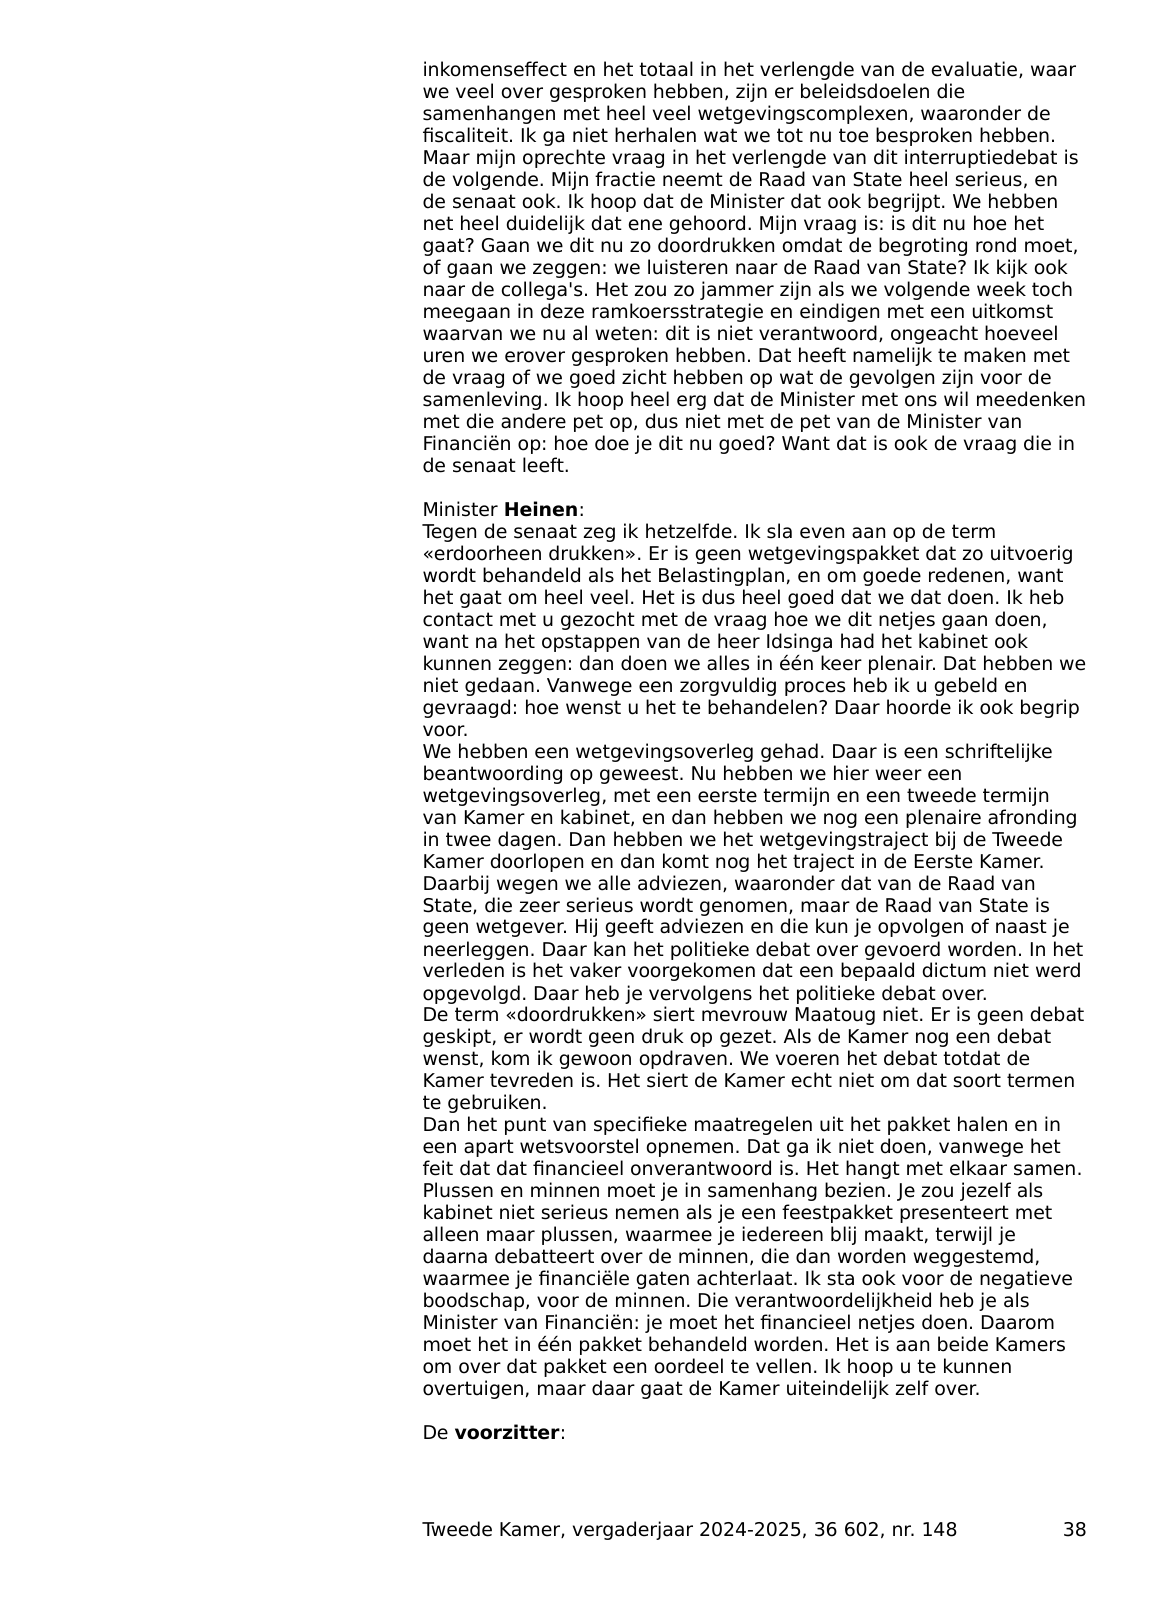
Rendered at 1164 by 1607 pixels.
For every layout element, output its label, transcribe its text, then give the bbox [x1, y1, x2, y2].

text Tegen de senaat zeg ik hetzelfde. Ik sla even aan op de term «erdoorheen drukken». Er is geen wetgevingspakket dat zo uitvoerig wordt behandeld als het Belastingplan, en om goede redenen, want het gaat om heel veel. Het is dus heel goed dat we dat doen. Ik heb contact met u gezocht met de vraag hoe we dit netjes gaan doen, want na het opstappen van de heer Idsinga had het kabinet ook kunnen zeggen: dan doen we alles in één keer plenair. Dat hebben we niet gedaan. Vanwege een zorgvuldig proces heb ik u gebeld en gevraagd: hoe wenst u het te behandelen? Daar hoorde ik ook begrip voor. [422, 521, 1087, 741]
text Dan het punt van specifieke maatregelen uit het pakket halen en in een apart wetsvoorstel opnemen. Dat ga ik niet doen, vanwege het feit dat dat financieel onverantwoord is. Het hangt met elkaar samen. Plussen en minnen moet je in samenhang bezien. Je zou jezelf als kabinet niet serieus nemen als je een feestpakket presenteert met alleen maar plussen, waarmee je iedereen blij maakt, terwijl je daarna debatteert over de minnen, die dan worden weggestemd, waarmee je financiële gaten achterlaat. Ik sta ook voor de negatieve boodschap, voor de minnen. Die verantwoordelijkheid heb je als Minister van Financiën: je moet het financieel netjes doen. Daarom moet het in één pakket behandeld worden. Het is aan beide Kamers om over dat pakket een oordeel te vellen. Ik hoop u te kunnen overtuigen, maar daar gaat de Kamer uiteindelijk zelf over. [422, 1114, 1087, 1400]
text We hebben een wetgevingsoverleg gehad. Daar is een schriftelijke beantwoording op geweest. Nu hebben we hier weer een wetgevingsoverleg, met een eerste termijn en een tweede termijn van Kamer en kabinet, en dan hebben we nog een plenaire afronding in twee dagen. Dan hebben we het wetgevingstraject bij de Tweede Kamer doorlopen en dan komt nog het traject in de Eerste Kamer. Daarbij wegen we alle adviezen, waaronder dat van de Raad van State, die zeer serieus wordt genomen, maar de Raad van State is geen wetgever. Hij geeft adviezen en die kun je opvolgen of naast je neerleggen. Daar kan het politieke debat over gevoerd worden. In het verleden is het vaker voorgekomen dat een bepaald dictum niet werd opgevolgd. Daar heb je vervolgens het politieke debat over. [422, 741, 1087, 1004]
text Minister Heinen: [422, 499, 1087, 521]
text inkomenseffect en het totaal in het verlengde van de evaluatie, waar we veel over gesproken hebben, zijn er beleidsdoelen die samenhangen met heel veel wetgevingscomplexen, waaronder de fiscaliteit. Ik ga niet herhalen wat we tot nu toe besproken hebben. Maar mijn oprechte vraag in het verlengde van dit interruptiedebat is de volgende. Mijn fractie neemt de Raad van State heel serieus, en de senaat ook. Ik hoop dat de Minister dat ook begrijpt. We hebben net heel duidelijk dat ene gehoord. Mijn vraag is: is dit nu hoe het gaat? Gaan we dit nu zo doordrukken omdat de begroting rond moet, of gaan we zeggen: we luisteren naar de Raad van State? Ik kijk ook naar de collega's. Het zou zo jammer zijn als we volgende week toch meegaan in deze ramkoersstrategie en eindigen met een uitkomst waarvan we nu al weten: dit is niet verantwoord, ongeacht hoeveel uren we erover gesproken hebben. Dat heeft namelijk te maken met de vraag of we goed zicht hebben op wat de gevolgen zijn voor de samenleving. Ik hoop heel erg dat de Minister met ons wil meedenken met die andere pet op, dus niet met de pet van de Minister van Financiën op: hoe doe je dit nu goed? Want dat is ook de vraag die in de senaat leeft. [422, 59, 1087, 477]
text De voorzitter: [422, 1422, 1087, 1444]
text De term «doordrukken» siert mevrouw Maatoug niet. Er is geen debat geskipt, er wordt geen druk op gezet. Als de Kamer nog een debat wenst, kom ik gewoon opdraven. We voeren het debat totdat de Kamer tevreden is. Het siert de Kamer echt niet om dat soort termen te gebruiken. [422, 1004, 1087, 1114]
